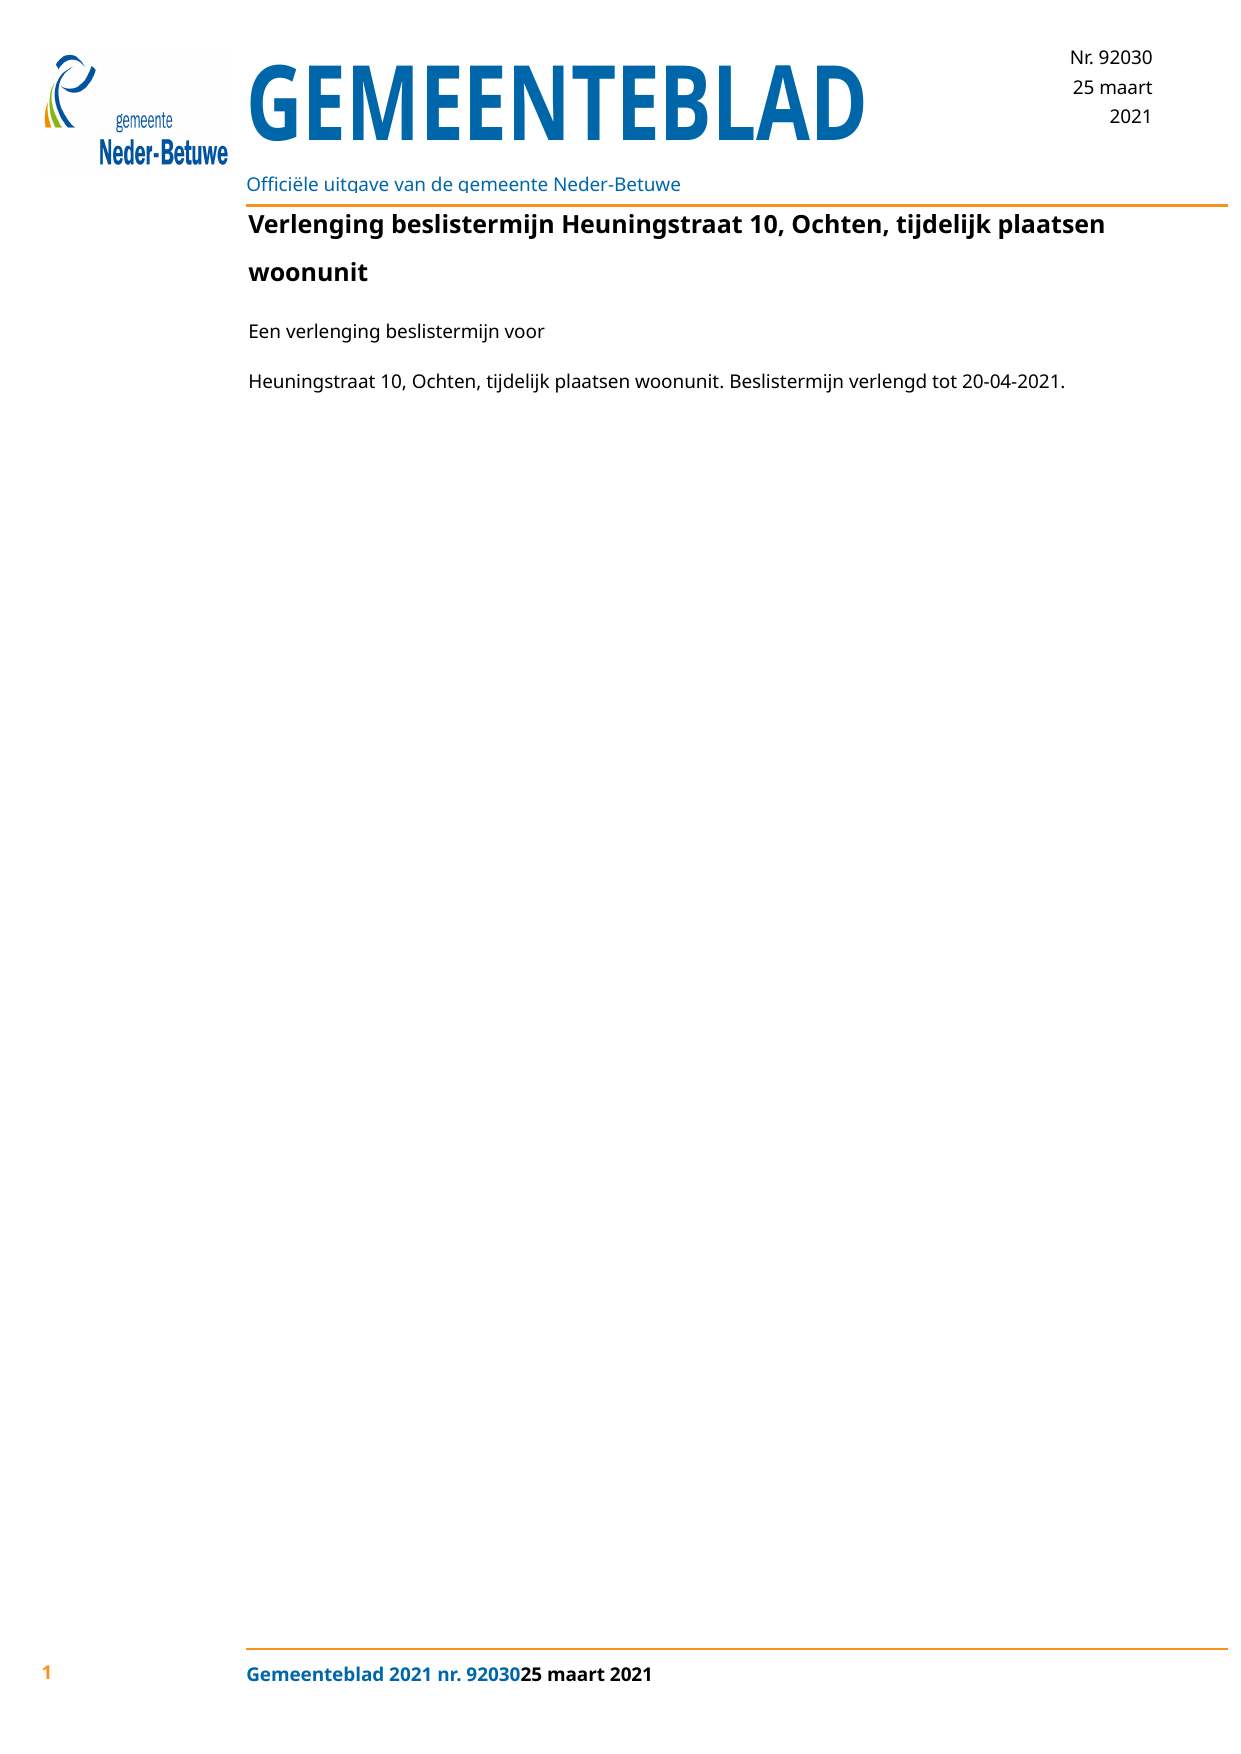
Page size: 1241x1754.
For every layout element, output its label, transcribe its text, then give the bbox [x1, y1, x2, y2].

picture [41, 47, 231, 172]
text Heuningstraat 10, Ochten, tijdelijk plaatsen woonunit. Beslistermijn verlengd tot 20-04-2021. [248, 368, 1152, 394]
text Verlenging beslistermijn Heuningstraat 10, Ochten, tijdelijk plaatsen woonunit [248, 207, 1152, 288]
text Een verlenging beslistermijn voor [248, 318, 1152, 344]
